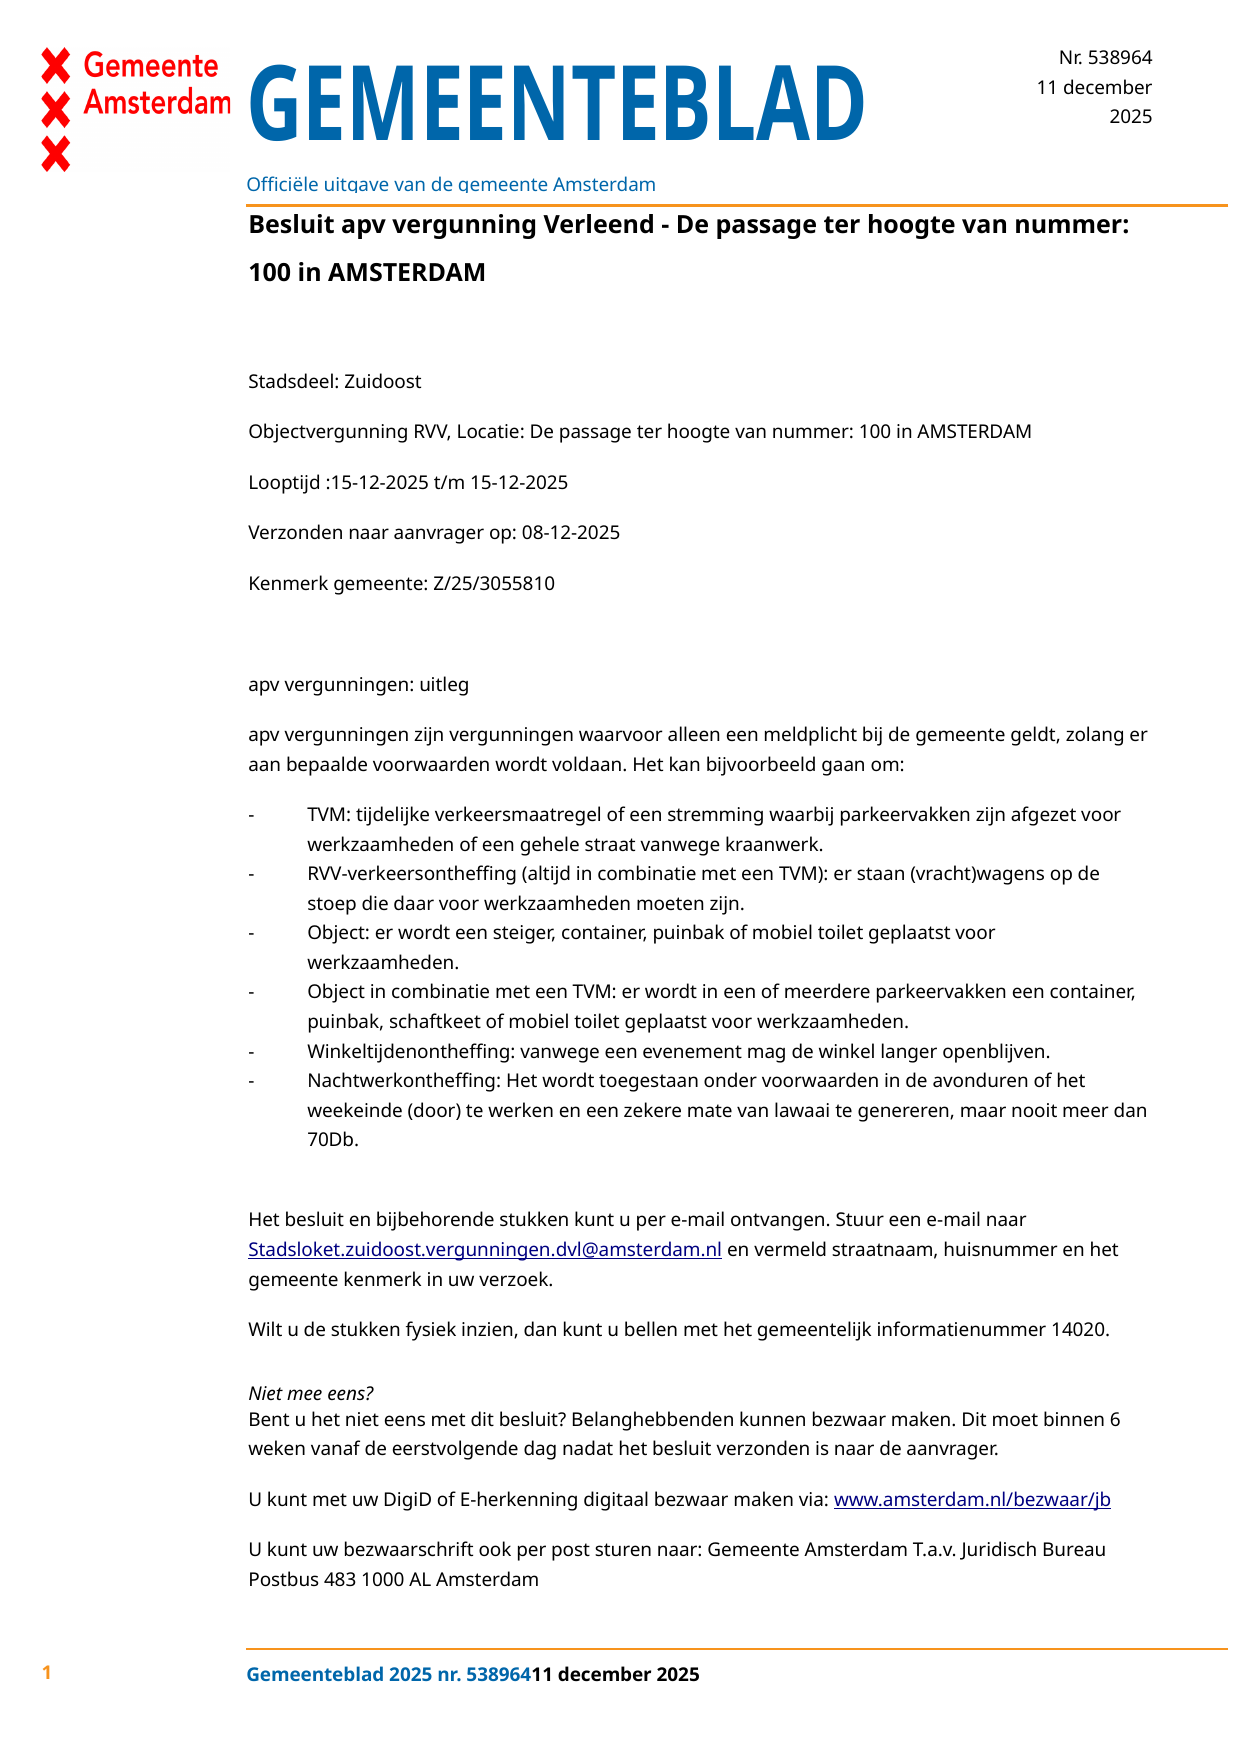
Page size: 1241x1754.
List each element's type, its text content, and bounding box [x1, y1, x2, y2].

list RVV-verkeersontheffing (altijd in combinatie met een TVM): er staan (vracht)wagens op de stoep die daar voor werkzaamheden moeten zijn. [248, 860, 1152, 916]
list Nachtwerkontheffing: Het wordt toegestaan onder voorwaarden in de avonduren of het weekeinde (door) te werken en een zekere mate van lawaai te genereren, maar nooit meer dan 70Db. [248, 1067, 1152, 1152]
text Verzonden naar aanvrager op: 08-12-2025 [248, 519, 1152, 545]
text apv vergunningen: uitleg [248, 671, 1152, 697]
list Object in combinatie met een TVM: er wordt in een of meerdere parkeervakken een container, puinbak, schaftkeet of mobiel toilet geplaatst voor werkzaamheden. [248, 979, 1152, 1034]
text apv vergunningen zijn vergunningen waarvoor alleen een meldplicht bij de gemeente geldt, zolang er aan bepaalde voorwaarden wordt voldaan. Het kan bijvoorbeeld gaan om: [248, 721, 1152, 777]
list Object: er wordt een steiger, container, puinbak of mobiel toilet geplaatst voor werkzaamheden. [248, 919, 1152, 975]
text Het besluit en bijbehorende stukken kunt u per e-mail ontvangen. Stuur een e-mail naar Stadsloket.zuidoost.vergunningen.dvl@amsterdam.nl en vermeld straatnaam, huisnummer en het gemeente kenmerk in uw verzoek. [248, 1207, 1152, 1292]
text Wilt u de stukken fysiek inzien, dan kunt u bellen met het gemeentelijk informatienummer 14020. [248, 1316, 1152, 1342]
list TVM: tijdelijke verkeersmaatregel of een stremming waarbij parkeervakken zijn afgezet voor werkzaamheden of een gehele straat vanwege kraanwerk. [248, 801, 1152, 857]
text Niet mee eens? [248, 1380, 1152, 1406]
text Kenmerk gemeente: Z/25/3055810 [248, 570, 1152, 596]
picture [41, 47, 231, 172]
text Objectvergunning RVV, Locatie: De passage ter hoogte van nummer: 100 in AMSTERDAM [248, 419, 1152, 444]
text Bent u het niet eens met dit besluit? Belanghebbenden kunnen bezwaar maken. Dit moet binnen 6 weken vanaf de eerstvolgende dag nadat het besluit verzonden is naar de aanvrager. [248, 1406, 1152, 1461]
text Besluit apv vergunning Verleend - De passage ter hoogte van nummer: 100 in AMSTERDAM [248, 207, 1152, 288]
text U kunt uw bezwaarschrift ook per post sturen naar: Gemeente Amsterdam T.a.v. Juridisch Bureau Postbus 483 1000 AL Amsterdam [248, 1536, 1152, 1592]
text Looptijd :15-12-2025 t/m 15-12-2025 [248, 469, 1152, 495]
text U kunt met uw DigiD of E-herkenning digitaal bezwaar maken via: www.amsterdam.nl/bezwaar/jb [248, 1486, 1152, 1512]
list Winkeltijdenontheffing: vanwege een evenement mag de winkel langer openblijven. [248, 1038, 1152, 1064]
text Stadsdeel: Zuidoost [248, 368, 1152, 394]
